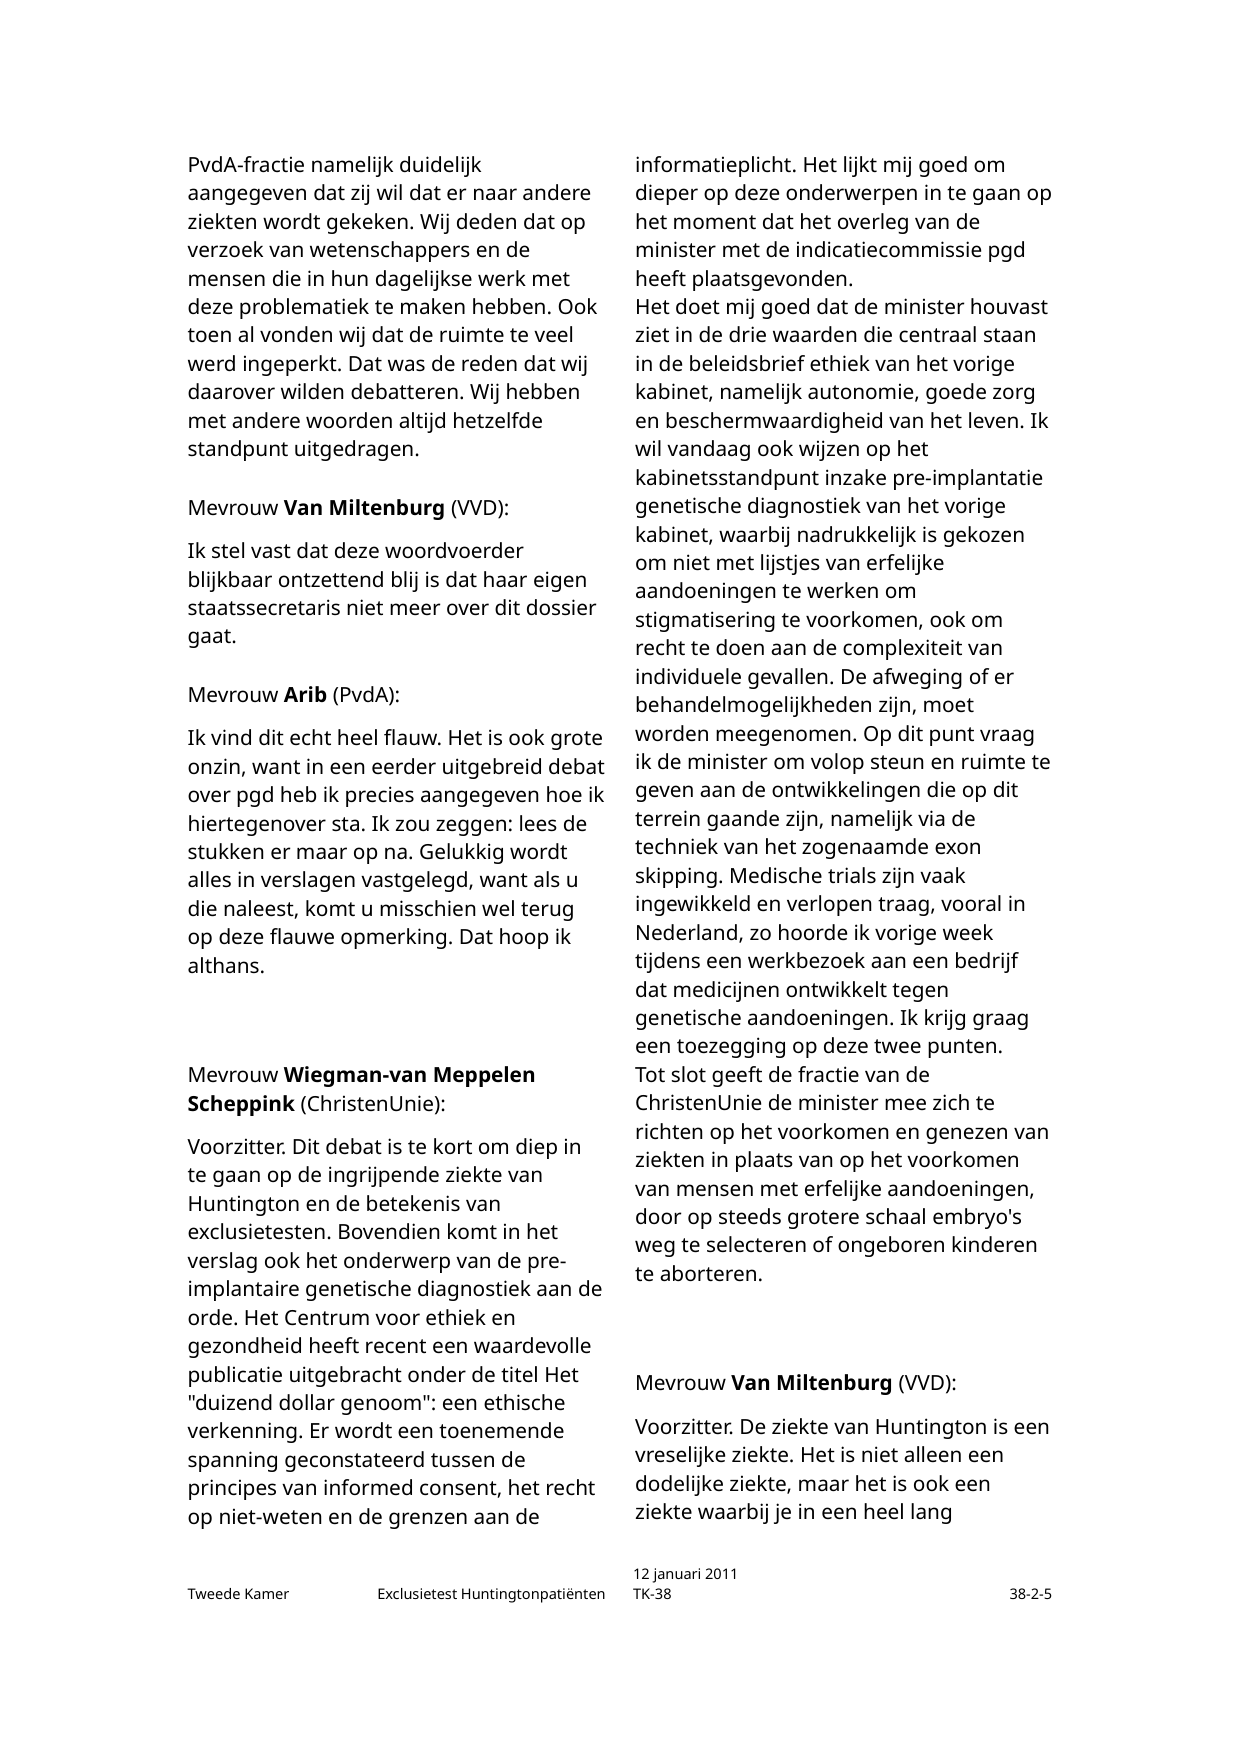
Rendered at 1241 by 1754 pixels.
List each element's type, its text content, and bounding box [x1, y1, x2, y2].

text Ik vind dit echt heel flauw. Het is ook grote onzin, want in een eerder uitgebreid debat over pgd heb ik precies aangegeven hoe ik hiertegenover sta. Ik zou zeggen: lees de stukken er maar op na. Gelukkig wordt alles in verslagen vastgelegd, want als u die naleest, komt u misschien wel terug op deze flauwe opmerking. Dat hoop ik althans. [187, 723, 605, 979]
text Mevrouw Van Miltenburg (VVD): [635, 1368, 1053, 1397]
text Tot slot geeft de fractie van de ChristenUnie de minister mee zich te richten op het voorkomen en genezen van ziekten in plaats van op het voorkomen van mensen met erfelijke aandoeningen, door op steeds grotere schaal embryo's weg te selecteren of ongeboren kinderen te aborteren. [635, 1060, 1053, 1287]
text informatieplicht. Het lijkt mij goed om dieper op deze onderwerpen in te gaan op het moment dat het overleg van de minister met de indicatiecommissie pgd heeft plaatsgevonden. [635, 150, 1053, 292]
text Mevrouw Van Miltenburg (VVD): [187, 493, 605, 521]
text Het doet mij goed dat de minister houvast ziet in de drie waarden die centraal staan in de beleidsbrief ethiek van het vorige kabinet, namelijk autonomie, goede zorg en beschermwaardigheid van het leven. Ik wil vandaag ook wijzen op het kabinetsstandpunt inzake pre-implantatie genetische diagnostiek van het vorige kabinet, waarbij nadrukkelijk is gekozen om niet met lijstjes van erfelijke aandoeningen te werken om stigmatisering te voorkomen, ook om recht te doen aan de complexiteit van individuele gevallen. De afweging of er behandelmogelijkheden zijn, moet worden meegenomen. Op dit punt vraag ik de minister om volop steun en ruimte te geven aan de ontwikkelingen die op dit terrein gaande zijn, namelijk via de techniek van het zogenaamde exon skipping. Medische trials zijn vaak ingewikkeld en verlopen traag, vooral in Nederland, zo hoorde ik vorige week tijdens een werkbezoek aan een bedrijf dat medicijnen ontwikkelt tegen genetische aandoeningen. Ik krijg graag een toezegging op deze twee punten. [635, 292, 1053, 1060]
text Mevrouw Wiegman-van Meppelen Scheppink (ChristenUnie): [187, 1060, 605, 1117]
text  [635, 1317, 1053, 1346]
text Mevrouw Arib (PvdA): [187, 680, 605, 708]
text Voorzitter. De ziekte van Huntington is een vreselijke ziekte. Het is niet alleen een dodelijke ziekte, maar het is ook een ziekte waarbij je in een heel lang [635, 1412, 1053, 1526]
text  [187, 1009, 605, 1038]
text Voorzitter. Dit debat is te kort om diep in te gaan op de ingrijpende ziekte van Huntington en de betekenis van exclusietesten. Bovendien komt in het verslag ook het onderwerp van de pre-implantaire genetische diagnostiek aan de orde. Het Centrum voor ethiek en gezondheid heeft recent een waardevolle publicatie uitgebracht onder de titel Het "duizend dollar genoom": een ethische verkenning. Er wordt een toenemende spanning geconstateerd tussen de principes van informed consent, het recht op niet-weten en de grenzen aan de [187, 1132, 605, 1530]
text Ik stel vast dat deze woordvoerder blijkbaar ontzettend blij is dat haar eigen staatssecretaris niet meer over dit dossier gaat. [187, 536, 605, 650]
text PvdA-fractie namelijk duidelijk aangegeven dat zij wil dat er naar andere ziekten wordt gekeken. Wij deden dat op verzoek van wetenschappers en de mensen die in hun dagelijkse werk met deze problematiek te maken hebben. Ook toen al vonden wij dat de ruimte te veel werd ingeperkt. Dat was de reden dat wij daarover wilden debatteren. Wij hebben met andere woorden altijd hetzelfde standpunt uitgedragen. [187, 150, 605, 463]
